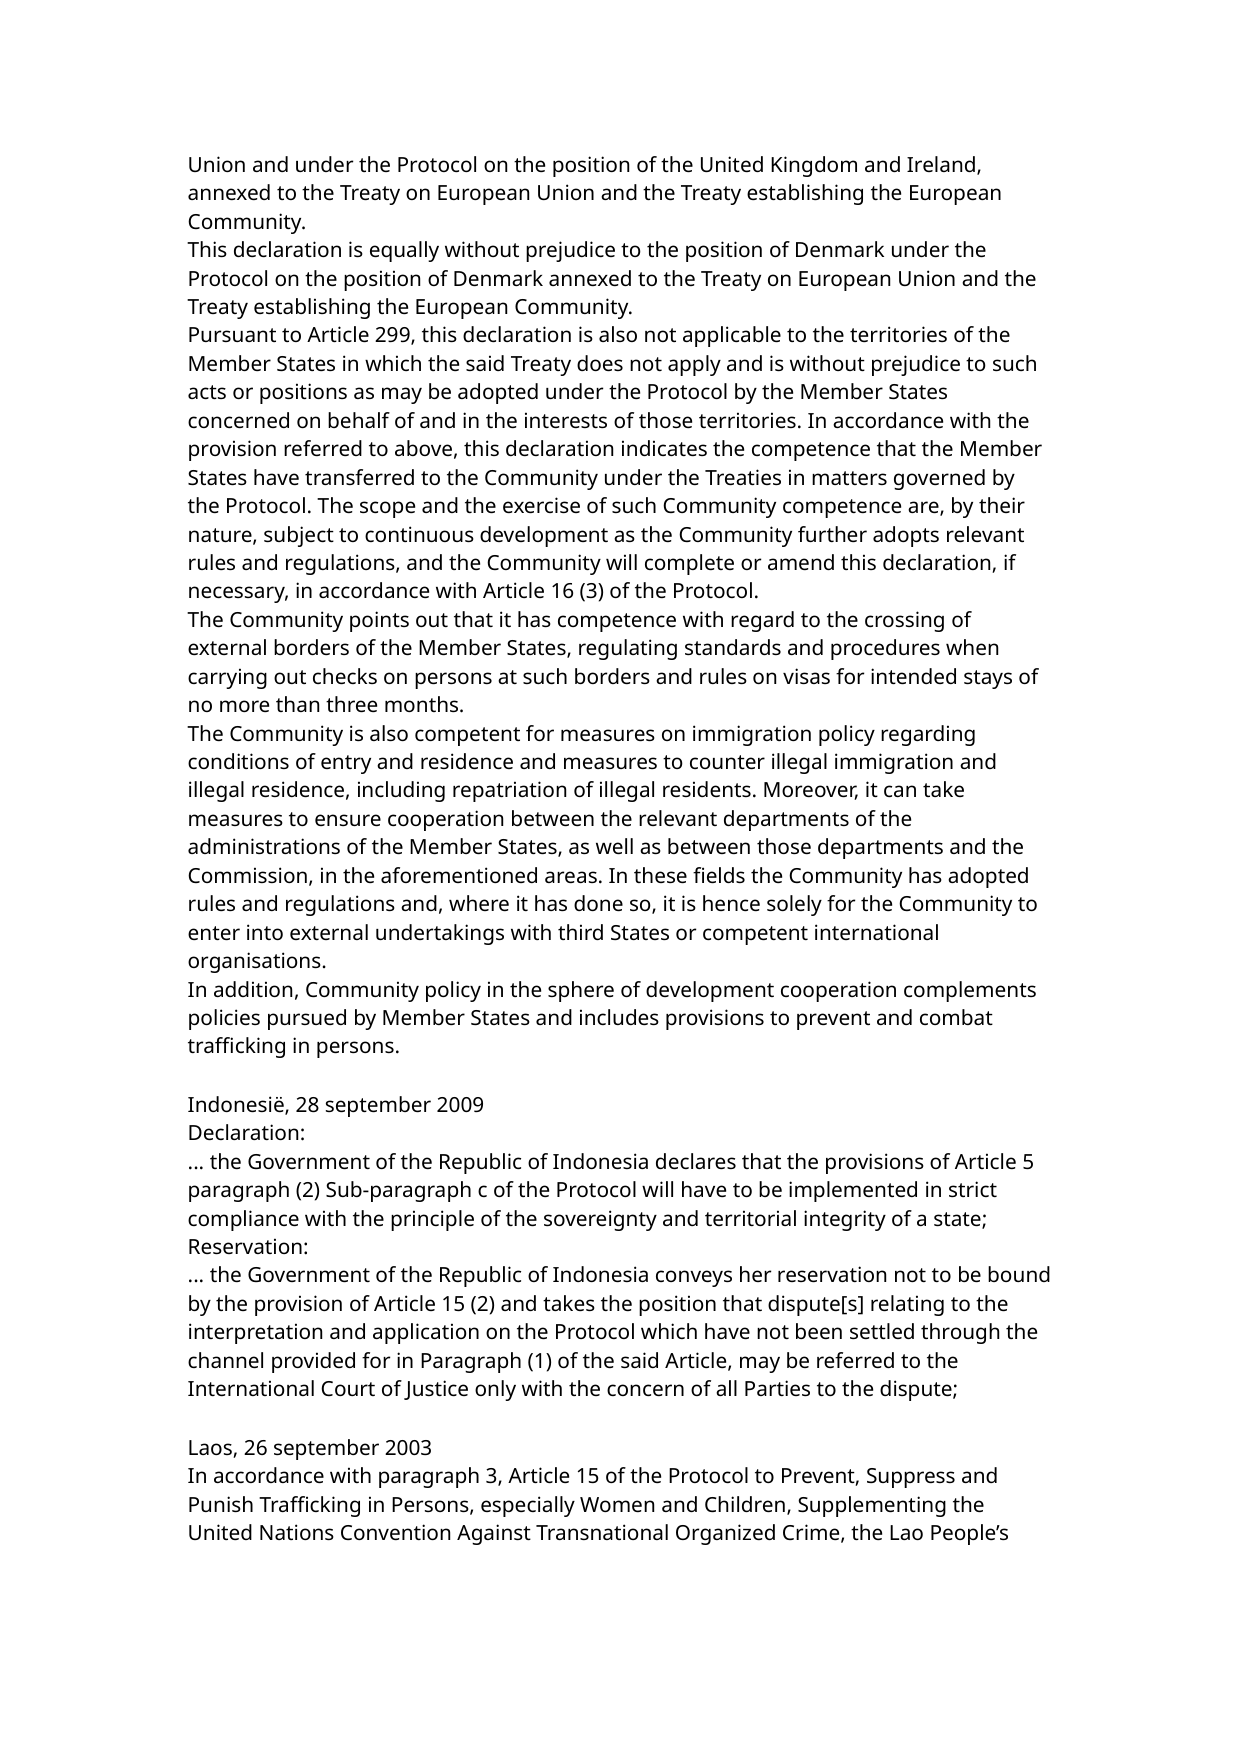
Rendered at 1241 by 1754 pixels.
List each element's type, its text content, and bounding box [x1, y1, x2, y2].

text Declaration: [187, 1118, 1053, 1147]
text Pursuant to Article 299, this declaration is also not applicable to the territories of the Member States in which the said Treaty does not apply and is without prejudice to such acts or positions as may be adopted under the Protocol by the Member States concerned on behalf of and in the interests of those territories. In accordance with the provision referred to above, this declaration indicates the competence that the Member States have transferred to the Community under the Treaties in matters governed by the Protocol. The scope and the exercise of such Community competence are, by their nature, subject to continuous development as the Community further adopts relevant rules and regulations, and the Community will complete or amend this declaration, if necessary, in accordance with Article 16 (3) of the Protocol. [187, 321, 1053, 605]
text Union and under the Protocol on the position of the United Kingdom and Ireland, annexed to the Treaty on European Union and the Treaty establishing the European Community. [187, 150, 1053, 235]
text Indonesië, 28 september 2009 [187, 1090, 1053, 1118]
text Laos, 26 september 2003 [187, 1433, 1053, 1461]
text In addition, Community policy in the sphere of development cooperation complements policies pursued by Member States and includes provisions to prevent and combat trafficking in persons. [187, 975, 1053, 1060]
text In accordance with paragraph 3, Article 15 of the Protocol to Prevent, Suppress and Punish Trafficking in Persons, especially Women and Children, Supplementing the United Nations Convention Against Transnational Organized Crime, the Lao People’s [187, 1461, 1053, 1547]
text ... the Government of the Republic of Indonesia conveys her reservation not to be bound by the provision of Article 15 (2) and takes the position that dispute[s] relating to the interpretation and application on the Protocol which have not been settled through the channel provided for in Paragraph (1) of the said Article, may be referred to the International Court of Justice only with the concern of all Parties to the dispute; [187, 1261, 1053, 1403]
text Reservation: [187, 1232, 1053, 1261]
text The Community is also competent for measures on immigration policy regarding conditions of entry and residence and measures to counter illegal immigration and illegal residence, including repatriation of illegal residents. Moreover, it can take measures to ensure cooperation between the relevant departments of the administrations of the Member States, as well as between those departments and the Commission, in the aforementioned areas. In these fields the Community has adopted rules and regulations and, where it has done so, it is hence solely for the Community to enter into external undertakings with third States or competent international organisations. [187, 719, 1053, 975]
text ... the Government of the Republic of Indonesia declares that the provisions of Article 5 paragraph (2) Sub-paragraph c of the Protocol will have to be implemented in strict compliance with the principle of the sovereignty and territorial integrity of a state; [187, 1147, 1053, 1232]
text This declaration is equally without prejudice to the position of Denmark under the Protocol on the position of Denmark annexed to the Treaty on European Union and the Treaty establishing the European Community. [187, 235, 1053, 321]
text The Community points out that it has competence with regard to the crossing of external borders of the Member States, regulating standards and procedures when carrying out checks on persons at such borders and rules on visas for intended stays of no more than three months. [187, 605, 1053, 719]
